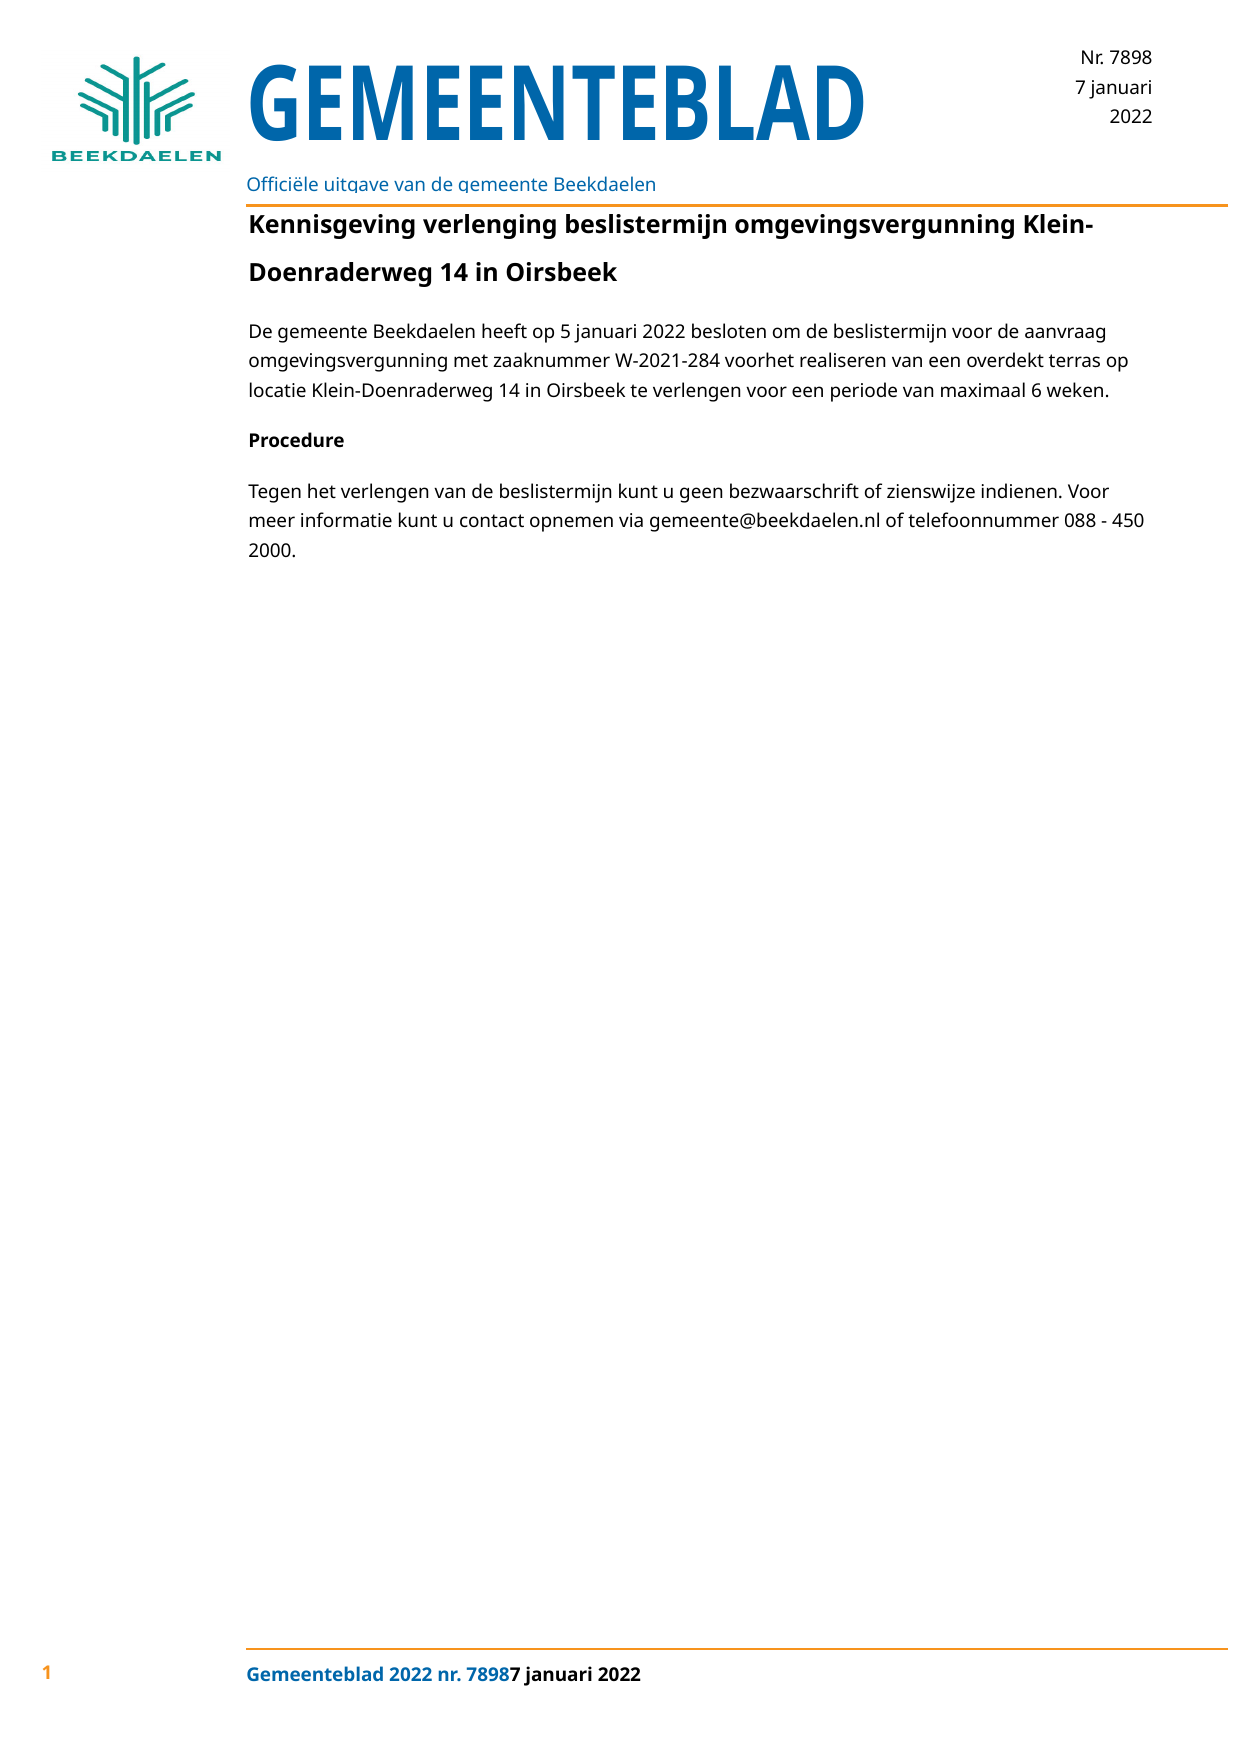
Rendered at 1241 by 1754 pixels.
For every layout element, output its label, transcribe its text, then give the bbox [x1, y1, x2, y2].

text Procedure [248, 427, 1152, 453]
text De gemeente Beekdaelen heeft op 5 januari 2022 besloten om de beslistermijn voor de aanvraag omgevingsvergunning met zaaknummer W-2021-284 voorhet realiseren van een overdekt terras op locatie Klein-Doenraderweg 14 in Oirsbeek te verlengen voor een periode van maximaal 6 weken. [248, 318, 1152, 403]
text Kennisgeving verlenging beslistermijn omgevingsvergunning Klein-Doenraderweg 14 in Oirsbeek [248, 207, 1152, 288]
picture [41, 47, 231, 172]
text Tegen het verlengen van de beslistermijn kunt u geen bezwaarschrift of zienswijze indienen. Voor meer informatie kunt u contact opnemen via gemeente@beekdaelen.nl of telefoonnummer 088 - 450 2000. [248, 478, 1152, 563]
